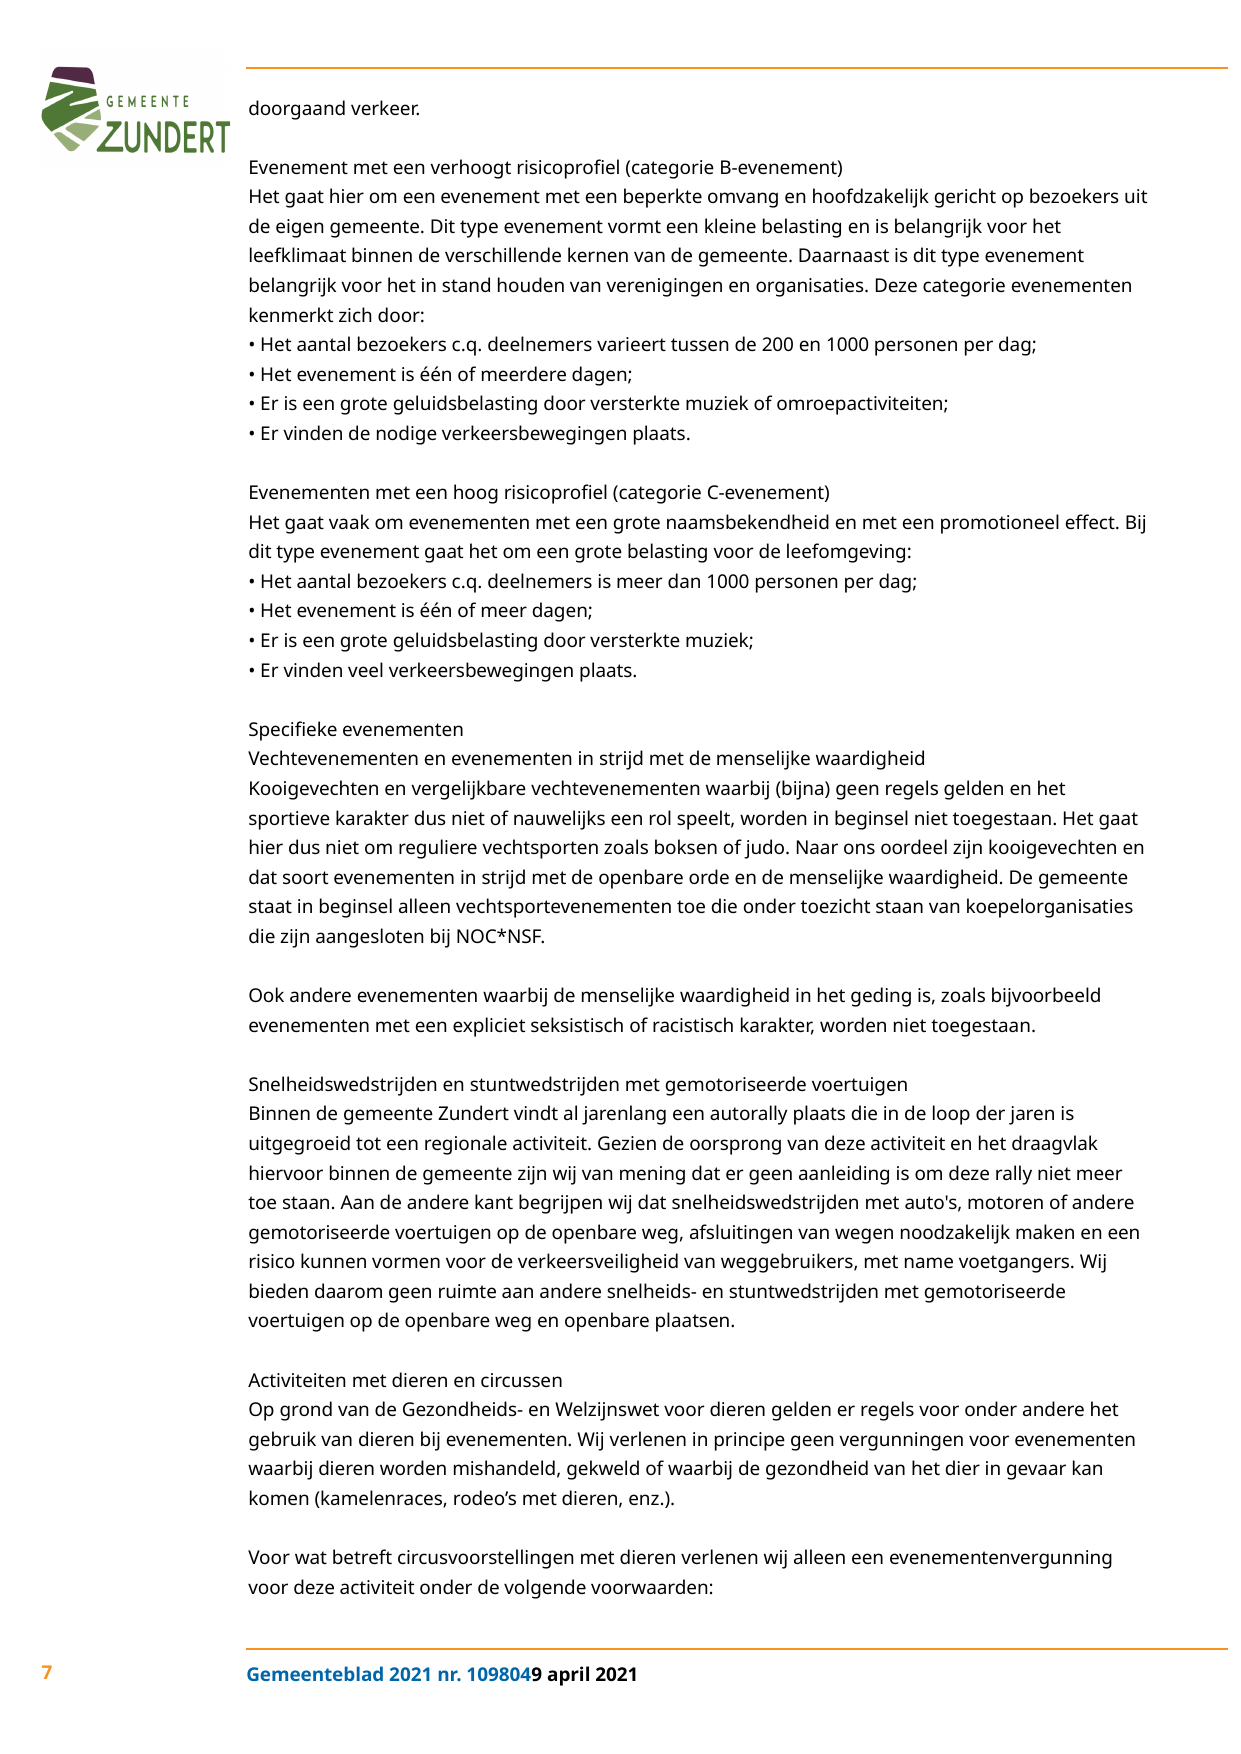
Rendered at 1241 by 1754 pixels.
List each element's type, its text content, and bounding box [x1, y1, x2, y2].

text Evenement met een verhoogt risicoprofiel (categorie B-evenement) [248, 154, 1152, 180]
text Het gaat vaak om evenementen met een grote naamsbekendheid en met een promotioneel effect. Bij dit type evenement gaat het om een grote belasting voor de leefomgeving: [248, 509, 1152, 564]
text Kooigevechten en vergelijkbare vechtevenementen waarbij (bijna) geen regels gelden en het sportieve karakter dus niet of nauwelijks een rol speelt, worden in beginsel niet toegestaan. Het gaat hier dus niet om reguliere vechtsporten zoals boksen of judo. Naar ons oordeel zijn kooigevechten en dat soort evenementen in strijd met de openbare orde en de menselijke waardigheid. De gemeente staat in beginsel alleen vechtsportevenementen toe die onder toezicht staan van koepelorganisaties die zijn aangesloten bij NOC*NSF. [248, 775, 1152, 949]
text • Het evenement is één of meerdere dagen; [248, 361, 1152, 387]
text Snelheidswedstrijden en stuntwedstrijden met gemotoriseerde voertuigen [248, 1071, 1152, 1097]
text Specifieke evenementen [248, 716, 1152, 742]
text • Het aantal bezoekers c.q. deelnemers varieert tussen de 200 en 1000 personen per dag; [248, 331, 1152, 357]
text Binnen de gemeente Zundert vindt al jarenlang een autorally plaats die in de loop der jaren is uitgegroeid tot een regionale activiteit. Gezien de oorsprong van deze activiteit en het draagvlak hiervoor binnen de gemeente zijn wij van mening dat er geen aanleiding is om deze rally niet meer toe staan. Aan de andere kant begrijpen wij dat snelheidswedstrijden met auto's, motoren of andere gemotoriseerde voertuigen op de openbare weg, afsluitingen van wegen noodzakelijk maken en een risico kunnen vormen voor de verkeersveiligheid van weggebruikers, met name voetgangers. Wij bieden daarom geen ruimte aan andere snelheids- en stuntwedstrijden met gemotoriseerde voertuigen op de openbare weg en openbare plaatsen. [248, 1101, 1152, 1333]
text Vechtevenementen en evenementen in strijd met de menselijke waardigheid [248, 746, 1152, 771]
text • Er is een grote geluidsbelasting door versterkte muziek; [248, 627, 1152, 653]
text • Het evenement is één of meer dagen; [248, 598, 1152, 623]
text • Er is een grote geluidsbelasting door versterkte muziek of omroepactiviteiten; [248, 391, 1152, 416]
text Het gaat hier om een evenement met een beperkte omvang en hoofdzakelijk gericht op bezoekers uit de eigen gemeente. Dit type evenement vormt een kleine belasting en is belangrijk voor het leefklimaat binnen de verschillende kernen van de gemeente. Daarnaast is dit type evenement belangrijk voor het in stand houden van verenigingen en organisaties. Deze categorie evenementen kenmerkt zich door: [248, 183, 1152, 328]
text • Het aantal bezoekers c.q. deelnemers is meer dan 1000 personen per dag; [248, 568, 1152, 594]
text Activiteiten met dieren en circussen [248, 1367, 1152, 1393]
text • Er vinden de nodige verkeersbewegingen plaats. [248, 420, 1152, 446]
text Voor wat betreft circusvoorstellingen met dieren verlenen wij alleen een evenementenvergunning voor deze activiteit onder de volgende voorwaarden: [248, 1544, 1152, 1600]
picture [41, 47, 231, 172]
text • Er vinden veel verkeersbewegingen plaats. [248, 657, 1152, 683]
text Ook andere evenementen waarbij de menselijke waardigheid in het geding is, zoals bijvoorbeeld evenementen met een expliciet seksistisch of racistisch karakter, worden niet toegestaan. [248, 982, 1152, 1038]
text doorgaand verkeer. [248, 95, 1152, 121]
text Evenementen met een hoog risicoprofiel (categorie C-evenement) [248, 479, 1152, 505]
text Op grond van de Gezondheids- en Welzijnswet voor dieren gelden er regels voor onder andere het gebruik van dieren bij evenementen. Wij verlenen in principe geen vergunningen voor evenementen waarbij dieren worden mishandeld, gekweld of waarbij de gezondheid van het dier in gevaar kan komen (kamelenraces, rodeo’s met dieren, enz.). [248, 1396, 1152, 1511]
